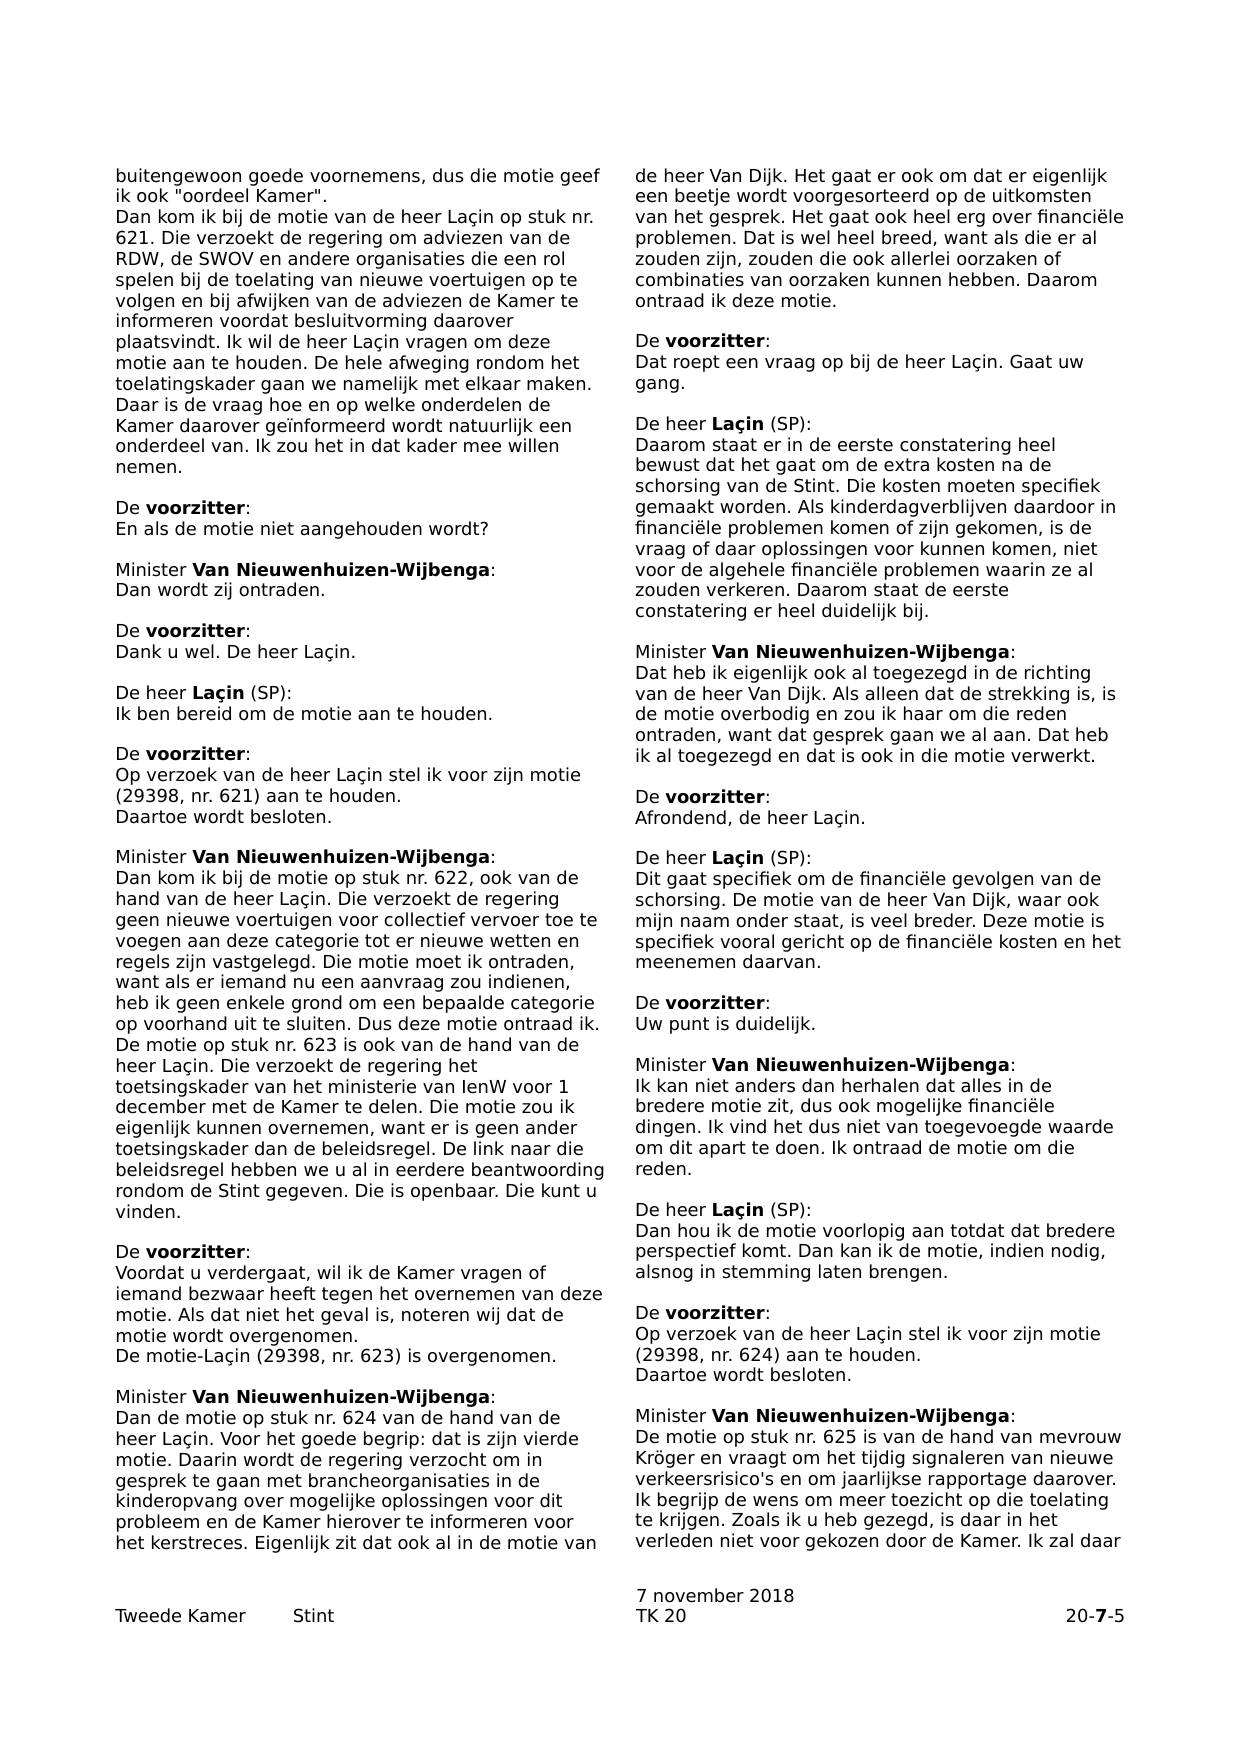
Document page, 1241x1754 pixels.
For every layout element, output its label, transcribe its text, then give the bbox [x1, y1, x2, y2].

text Minister Van Nieuwenhuizen-Wijbenga: [115, 1387, 605, 1408]
text Minister Van Nieuwenhuizen-Wijbenga: [635, 642, 1125, 662]
text De heer Laçin (SP): [635, 1199, 1125, 1220]
text Dan hou ik de motie voorlopig aan totdat dat bredere perspectief komt. Dan kan ik de motie, indien nodig, alsnog in stemming laten brengen. [635, 1220, 1125, 1283]
text buitengewoon goede voornemens, dus die motie geef ik ook "oordeel Kamer". [115, 165, 605, 207]
text Minister Van Nieuwenhuizen-Wijbenga: [115, 559, 605, 580]
text Ik kan niet anders dan herhalen dat alles in de bredere motie zit, dus ook mogelijke financiële dingen. Ik vind het dus niet van toegevoegde waarde om dit apart te doen. Ik ontraad de motie om die reden. [635, 1075, 1125, 1179]
text Dat heb ik eigenlijk ook al toegezegd in de richting van de heer Van Dijk. Als alleen dat de strekking is, is de motie overbodig en zou ik haar om die reden ontraden, want dat gesprek gaan we al aan. Dat heb ik al toegezegd en dat is ook in die motie verwerkt. [635, 662, 1125, 767]
text En als de motie niet aangehouden wordt? [115, 518, 605, 539]
text De voorzitter: [115, 1242, 605, 1263]
text De voorzitter: [635, 1303, 1125, 1323]
text Dank u wel. De heer Laçin. [115, 642, 605, 662]
text Dan wordt zij ontraden. [115, 580, 605, 601]
text De voorzitter: [635, 993, 1125, 1014]
text De motie op stuk nr. 625 is van de hand van mevrouw Kröger en vraagt om het tijdig signaleren van nieuwe verkeersrisico's en om jaarlijkse rapportage daarover. Ik begrijp de wens om meer toezicht op die toelating te krijgen. Zoals ik u heb gezegd, is daar in het verleden niet voor gekozen door de Kamer. Ik zal daar [635, 1427, 1125, 1552]
text Dit gaat specifiek om de financiële gevolgen van de schorsing. De motie van de heer Van Dijk, waar ook mijn naam onder staat, is veel breder. Deze motie is specifiek vooral gericht op de financiële kosten en het meenemen daarvan. [635, 869, 1125, 973]
text De voorzitter: [635, 787, 1125, 807]
text Minister Van Nieuwenhuizen-Wijbenga: [635, 1055, 1125, 1075]
text De voorzitter: [115, 498, 605, 518]
text De heer Laçin (SP): [635, 413, 1125, 434]
text Daartoe wordt besloten. [635, 1365, 1125, 1386]
text De voorzitter: [115, 621, 605, 642]
text Op verzoek van de heer Laçin stel ik voor zijn motie (29398, nr. 621) aan te houden. [115, 765, 605, 806]
text Uw punt is duidelijk. [635, 1014, 1125, 1035]
text Op verzoek van de heer Laçin stel ik voor zijn motie (29398, nr. 624) aan te houden. [635, 1323, 1125, 1365]
text Afrondend, de heer Laçin. [635, 807, 1125, 828]
text Daartoe wordt besloten. [115, 806, 605, 827]
text Minister Van Nieuwenhuizen-Wijbenga: [635, 1406, 1125, 1427]
text De heer Laçin (SP): [115, 682, 605, 703]
text Voordat u verdergaat, wil ik de Kamer vragen of iemand bezwaar heeft tegen het overnemen van deze motie. Als dat niet het geval is, noteren wij dat de motie wordt overgenomen. [115, 1263, 605, 1346]
text Dan kom ik bij de motie van de heer Laçin op stuk nr. 621. Die verzoekt de regering om adviezen van de RDW, de SWOV en andere organisaties die een rol spelen bij de toelating van nieuwe voertuigen op te volgen en bij afwijken van de adviezen de Kamer te informeren voordat besluitvorming daarover plaatsvindt. Ik wil de heer Laçin vragen om deze motie aan te houden. De hele afweging rondom het toelatingskader gaan we namelijk met elkaar maken. Daar is de vraag hoe en op welke onderdelen de Kamer daarover geïnformeerd wordt natuurlijk een onderdeel van. Ik zou het in dat kader mee willen nemen. [115, 207, 605, 478]
text De heer Laçin (SP): [635, 848, 1125, 869]
text De motie-Laçin (29398, nr. 623) is overgenomen. [115, 1346, 605, 1367]
text Dat roept een vraag op bij de heer Laçin. Gaat uw gang. [635, 352, 1125, 393]
text Daarom staat er in de eerste constatering heel bewust dat het gaat om de extra kosten na de schorsing van de Stint. Die kosten moeten specifiek gemaakt worden. Als kinderdagverblijven daardoor in financiële problemen komen of zijn gekomen, is de vraag of daar oplossingen voor kunnen komen, niet voor de algehele financiële problemen waarin ze al zouden verkeren. Daarom staat de eerste constatering er heel duidelijk bij. [635, 434, 1125, 622]
text Dan kom ik bij de motie op stuk nr. 622, ook van de hand van de heer Laçin. Die verzoekt de regering geen nieuwe voertuigen voor collectief vervoer toe te voegen aan deze categorie tot er nieuwe wetten en regels zijn vastgelegd. Die motie moet ik ontraden, want als er iemand nu een aanvraag zou indienen, heb ik geen enkele grond om een bepaalde categorie op voorhand uit te sluiten. Dus deze motie ontraad ik. [115, 868, 605, 1035]
text de heer Van Dijk. Het gaat er ook om dat er eigenlijk een beetje wordt voorgesorteerd op de uitkomsten van het gesprek. Het gaat ook heel erg over financiële problemen. Dat is wel heel breed, want als die er al zouden zijn, zouden die ook allerlei oorzaken of combinaties van oorzaken kunnen hebben. Daarom ontraad ik deze motie. [635, 165, 1125, 311]
text De voorzitter: [115, 744, 605, 765]
text De motie op stuk nr. 623 is ook van de hand van de heer Laçin. Die verzoekt de regering het toetsingskader van het ministerie van IenW voor 1 december met de Kamer te delen. Die motie zou ik eigenlijk kunnen overnemen, want er is geen ander toetsingskader dan de beleidsregel. De link naar die beleidsregel hebben we u al in eerdere beantwoording rondom de Stint gegeven. Die is openbaar. Die kunt u vinden. [115, 1035, 605, 1222]
text Dan de motie op stuk nr. 624 van de hand van de heer Laçin. Voor het goede begrip: dat is zijn vierde motie. Daarin wordt de regering verzocht om in gesprek te gaan met brancheorganisaties in de kinderopvang over mogelijke oplossingen voor dit probleem en de Kamer hierover te informeren voor het kerstreces. Eigenlijk zit dat ook al in de motie van [115, 1408, 605, 1554]
text De voorzitter: [635, 331, 1125, 352]
text Minister Van Nieuwenhuizen-Wijbenga: [115, 847, 605, 868]
text Ik ben bereid om de motie aan te houden. [115, 703, 605, 724]
